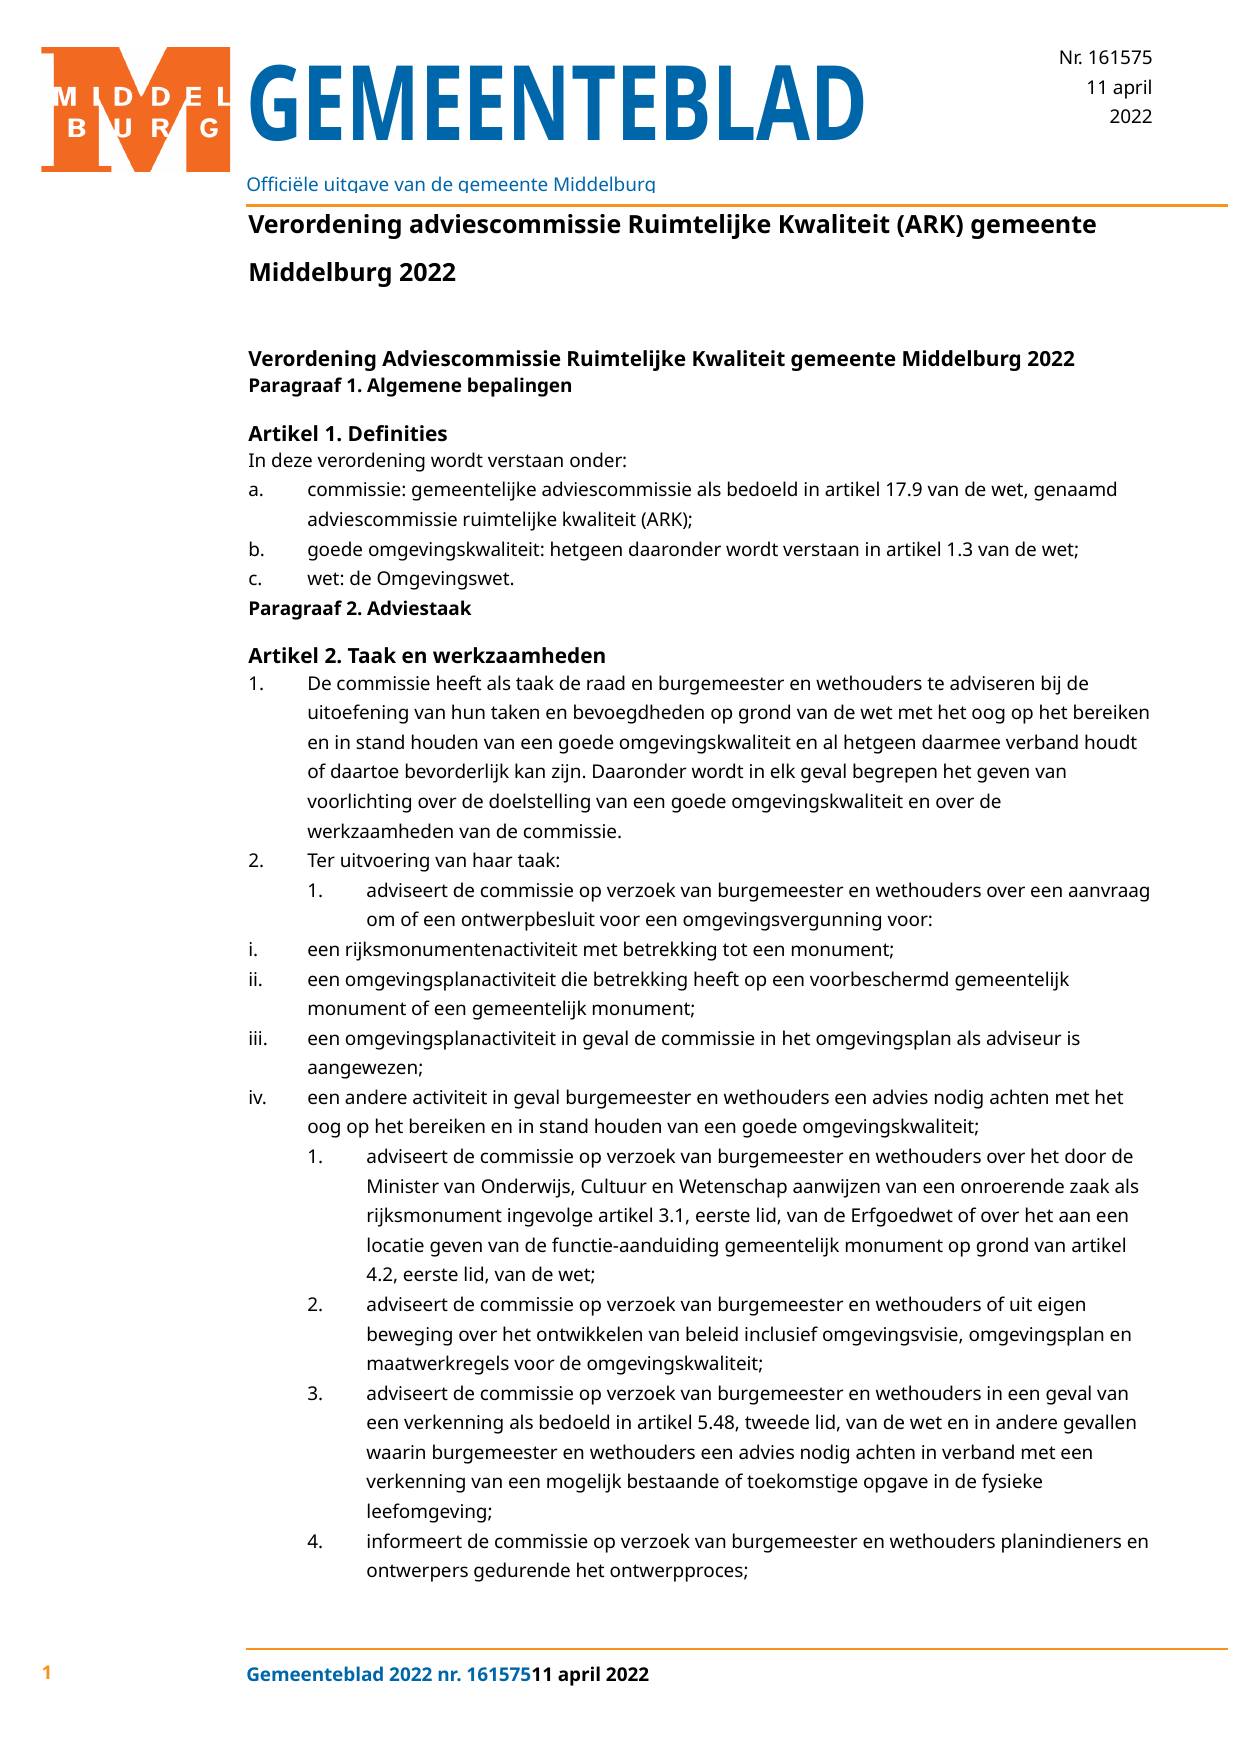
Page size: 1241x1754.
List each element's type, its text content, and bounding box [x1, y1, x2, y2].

text Paragraaf 2. Adviestaak [248, 595, 1152, 621]
list adviseert de commissie op verzoek van burgemeester en wethouders of uit eigen beweging over het ontwikkelen van beleid inclusief omgevingsvisie, omgevingsplan en maatwerkregels voor de omgevingskwaliteit; [307, 1291, 1152, 1376]
list een rijksmonumentenactiviteit met betrekking tot een monument; [248, 936, 1152, 962]
list wet: de Omgevingswet. [248, 565, 1152, 591]
list adviseert de commissie op verzoek van burgemeester en wethouders over het door de Minister van Onderwijs, Cultuur en Wetenschap aanwijzen van een onroerende zaak als rijksmonument ingevolge artikel 3.1, eerste lid, van de Erfgoedwet of over het aan een locatie geven van de functie-aanduiding gemeentelijk monument op grond van artikel 4.2, eerste lid, van de wet; [307, 1143, 1152, 1287]
list een andere activiteit in geval burgemeester en wethouders een advies nodig achten met het oog op het bereiken en in stand houden van een goede omgevingskwaliteit; [248, 1084, 1152, 1139]
list Ter uitvoering van haar taak: [248, 847, 1152, 873]
list een omgevingsplanactiviteit in geval de commissie in het omgevingsplan als adviseur is aangewezen; [248, 1025, 1152, 1080]
text Verordening Adviescommissie Ruimtelijke Kwaliteit gemeente Middelburg 2022 [248, 344, 1152, 372]
text Paragraaf 1. Algemene bepalingen [248, 372, 1152, 398]
list adviseert de commissie op verzoek van burgemeester en wethouders in een geval van een verkenning als bedoeld in artikel 5.48, tweede lid, van de wet en in andere gevallen waarin burgemeester en wethouders een advies nodig achten in verband met een verkenning van een mogelijk bestaande of toekomstige opgave in de fysieke leefomgeving; [307, 1380, 1152, 1524]
list goede omgevingskwaliteit: hetgeen daaronder wordt verstaan in artikel 1.3 van de wet; [248, 536, 1152, 562]
list commissie: gemeentelijke adviescommissie als bedoeld in artikel 17.9 van de wet, genaamd adviescommissie ruimtelijke kwaliteit (ARK); [248, 477, 1152, 532]
text Artikel 2. Taak en werkzaamheden [248, 642, 1152, 670]
list De commissie heeft als taak de raad en burgemeester en wethouders te adviseren bij de uitoefening van hun taken en bevoegdheden op grond van de wet met het oog op het bereiken en in stand houden van een goede omgevingskwaliteit en al hetgeen daarmee verband houdt of daartoe bevorderlijk kan zijn. Daaronder wordt in elk geval begrepen het geven van voorlichting over de doelstelling van een goede omgevingskwaliteit en over de werkzaamheden van de commissie. [248, 670, 1152, 844]
text In deze verordening wordt verstaan onder: [248, 447, 1152, 473]
list adviseert de commissie op verzoek van burgemeester en wethouders over een aanvraag om of een ontwerpbesluit voor een omgevingsvergunning voor: [307, 877, 1152, 932]
list een omgevingsplanactiviteit die betrekking heeft op een voorbeschermd gemeentelijk monument of een gemeentelijk monument; [248, 966, 1152, 1021]
list informeert de commissie op verzoek van burgemeester en wethouders planindieners en ontwerpers gedurende het ontwerpproces; [307, 1528, 1152, 1583]
text Artikel 1. Definities [248, 419, 1152, 447]
text Verordening adviescommissie Ruimtelijke Kwaliteit (ARK) gemeente Middelburg 2022 [248, 207, 1152, 288]
picture [41, 47, 231, 172]
